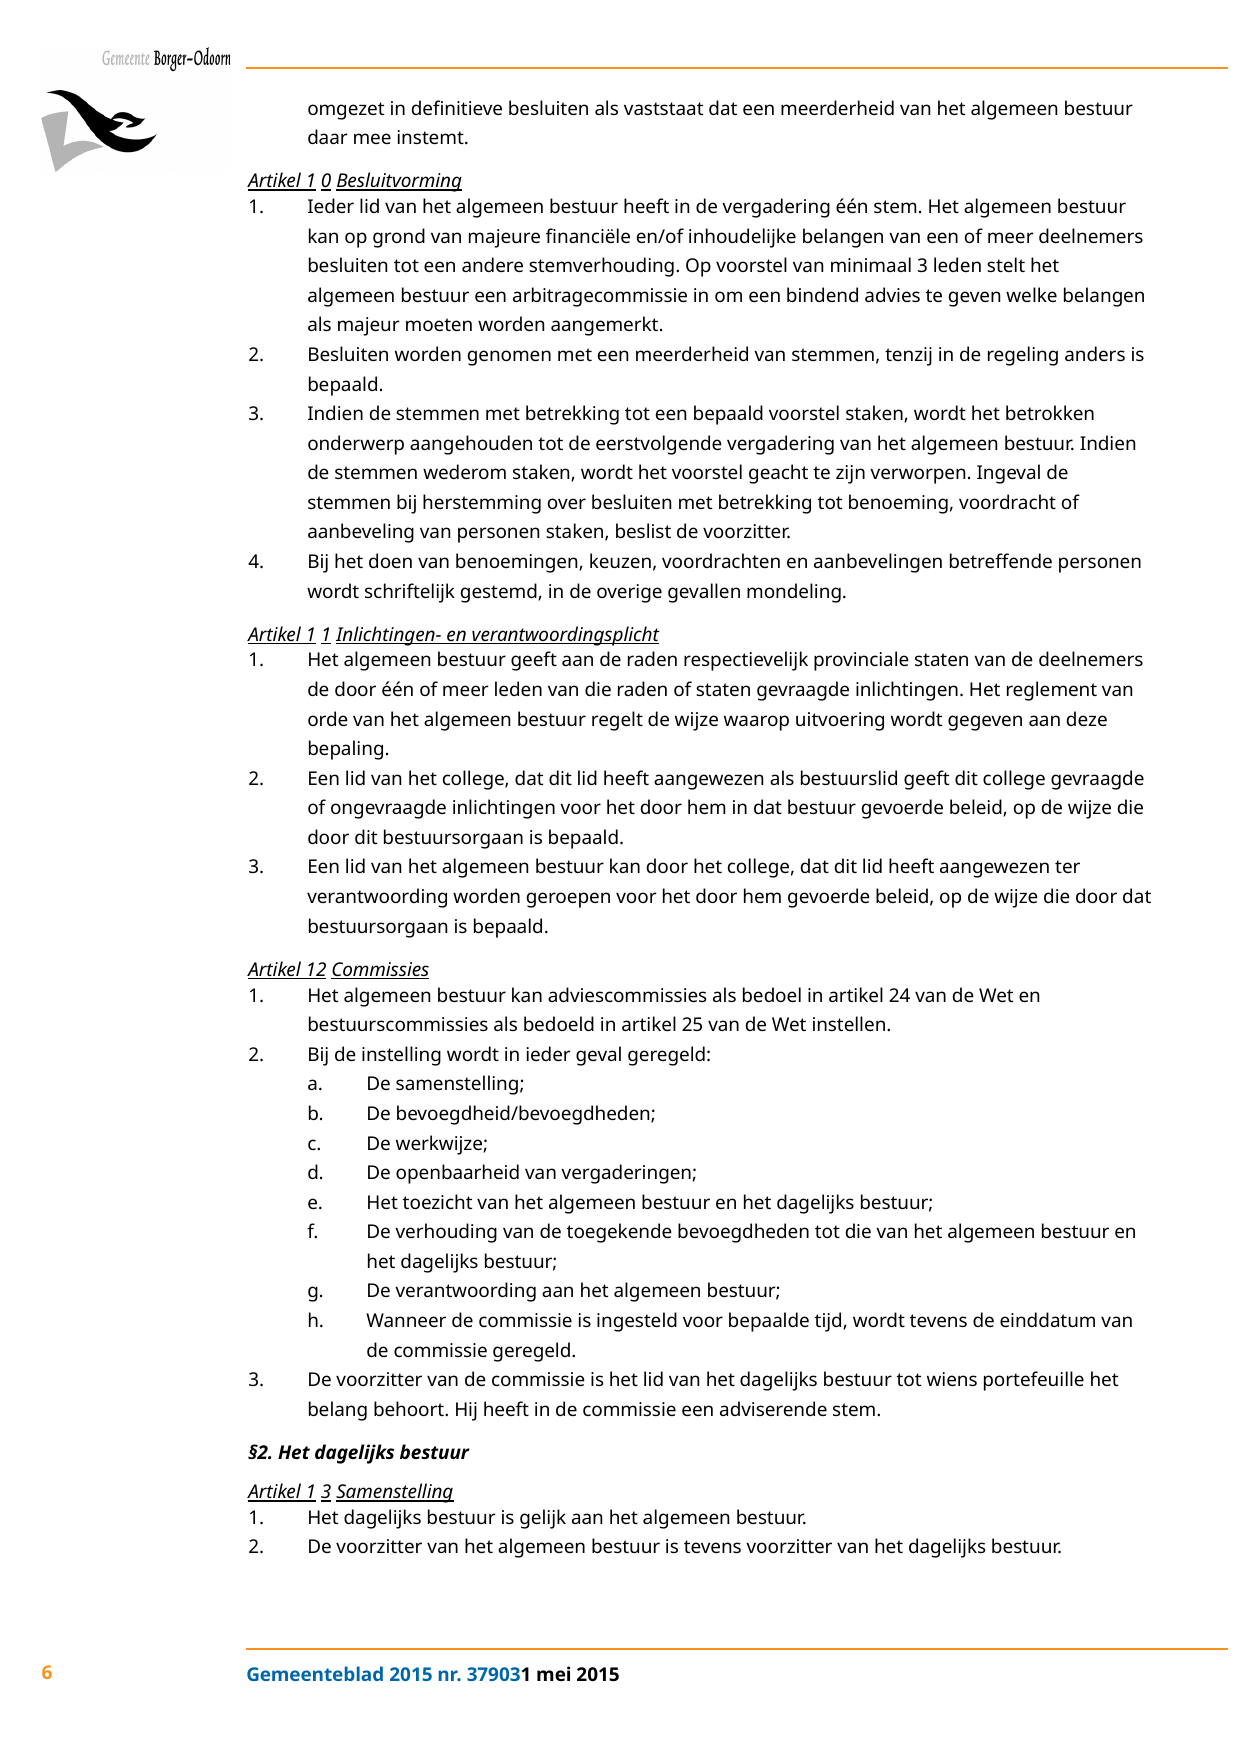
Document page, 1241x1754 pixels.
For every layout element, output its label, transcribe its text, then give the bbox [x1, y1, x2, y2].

list De bevoegdheid/bevoegdheden; [307, 1100, 1152, 1126]
list Bij de instelling wordt in ieder geval geregeld: [248, 1041, 1152, 1067]
list Ieder lid van het algemeen bestuur heeft in de vergadering één stem. Het algemeen bestuur kan op grond van majeure financiële en/of inhoudelijke belangen van een of meer deelnemers besluiten tot een andere stemverhouding. Op voorstel van minimaal 3 leden stelt het algemeen bestuur een arbitragecommissie in om een bindend advies te geven welke belangen als majeur moeten worden aangemerkt. [248, 193, 1152, 337]
text Artikel 12 Commissies [248, 956, 1152, 982]
list omgezet in definitieve besluiten als vaststaat dat een meerderheid van het algemeen bestuur daar mee instemt. [248, 95, 1152, 150]
list Het algemeen bestuur geeft aan de raden respectievelijk provinciale staten van de deelnemers de door één of meer leden van die raden of staten gevraagde inlichtingen. Het reglement van orde van het algemeen bestuur regelt de wijze waarop uitvoering wordt gegeven aan deze bepaling. [248, 647, 1152, 761]
list De openbaarheid van vergaderingen; [307, 1159, 1152, 1185]
list Wanneer de commissie is ingesteld voor bepaalde tijd, wordt tevens de einddatum van de commissie geregeld. [307, 1307, 1152, 1362]
list De voorzitter van de commissie is het lid van het dagelijks bestuur tot wiens portefeuille het belang behoort. Hij heeft in de commissie een adviserende stem. [248, 1366, 1152, 1422]
picture [41, 47, 231, 172]
list De verantwoording aan het algemeen bestuur; [307, 1278, 1152, 1303]
list De verhouding van de toegekende bevoegdheden tot die van het algemeen bestuur en het dagelijks bestuur; [307, 1218, 1152, 1274]
list Indien de stemmen met betrekking tot een bepaald voorstel staken, wordt het betrokken onderwerp aangehouden tot de eerstvolgende vergadering van het algemeen bestuur. Indien de stemmen wederom staken, wordt het voorstel geacht te zijn verworpen. Ingeval de stemmen bij herstemming over besluiten met betrekking tot benoeming, voordracht of aanbeveling van personen staken, beslist de voorzitter. [248, 400, 1152, 544]
text Artikel 1 0 Besluitvorming [248, 167, 1152, 193]
list De werkwijze; [307, 1130, 1152, 1155]
list De samenstelling; [307, 1071, 1152, 1096]
list Besluiten worden genomen met een meerderheid van stemmen, tenzij in de regeling anders is bepaald. [248, 341, 1152, 396]
text Artikel 1 3 Samenstelling [248, 1478, 1152, 1504]
list Een lid van het algemeen bestuur kan door het college, dat dit lid heeft aangewezen ter verantwoording worden geroepen voor het door hem gevoerde beleid, op de wijze die door dat bestuursorgaan is bepaald. [248, 854, 1152, 939]
list Het toezicht van het algemeen bestuur en het dagelijks bestuur; [307, 1189, 1152, 1214]
text §2. Het dagelijks bestuur [248, 1439, 1152, 1465]
list De voorzitter van het algemeen bestuur is tevens voorzitter van het dagelijks bestuur. [248, 1534, 1152, 1559]
text Artikel 1 1 Inlichtingen- en verantwoordingsplicht [248, 621, 1152, 647]
list Het algemeen bestuur kan adviescommissies als bedoel in artikel 24 van de Wet en bestuurscommissies als bedoeld in artikel 25 van de Wet instellen. [248, 982, 1152, 1037]
list Bij het doen van benoemingen, keuzen, voordrachten en aanbevelingen betreffende personen wordt schriftelijk gestemd, in de overige gevallen mondeling. [248, 548, 1152, 603]
list Het dagelijks bestuur is gelijk aan het algemeen bestuur. [248, 1504, 1152, 1530]
list Een lid van het college, dat dit lid heeft aangewezen als bestuurslid geeft dit college gevraagde of ongevraagde inlichtingen voor het door hem in dat bestuur gevoerde beleid, op de wijze die door dit bestuursorgaan is bepaald. [248, 765, 1152, 850]
